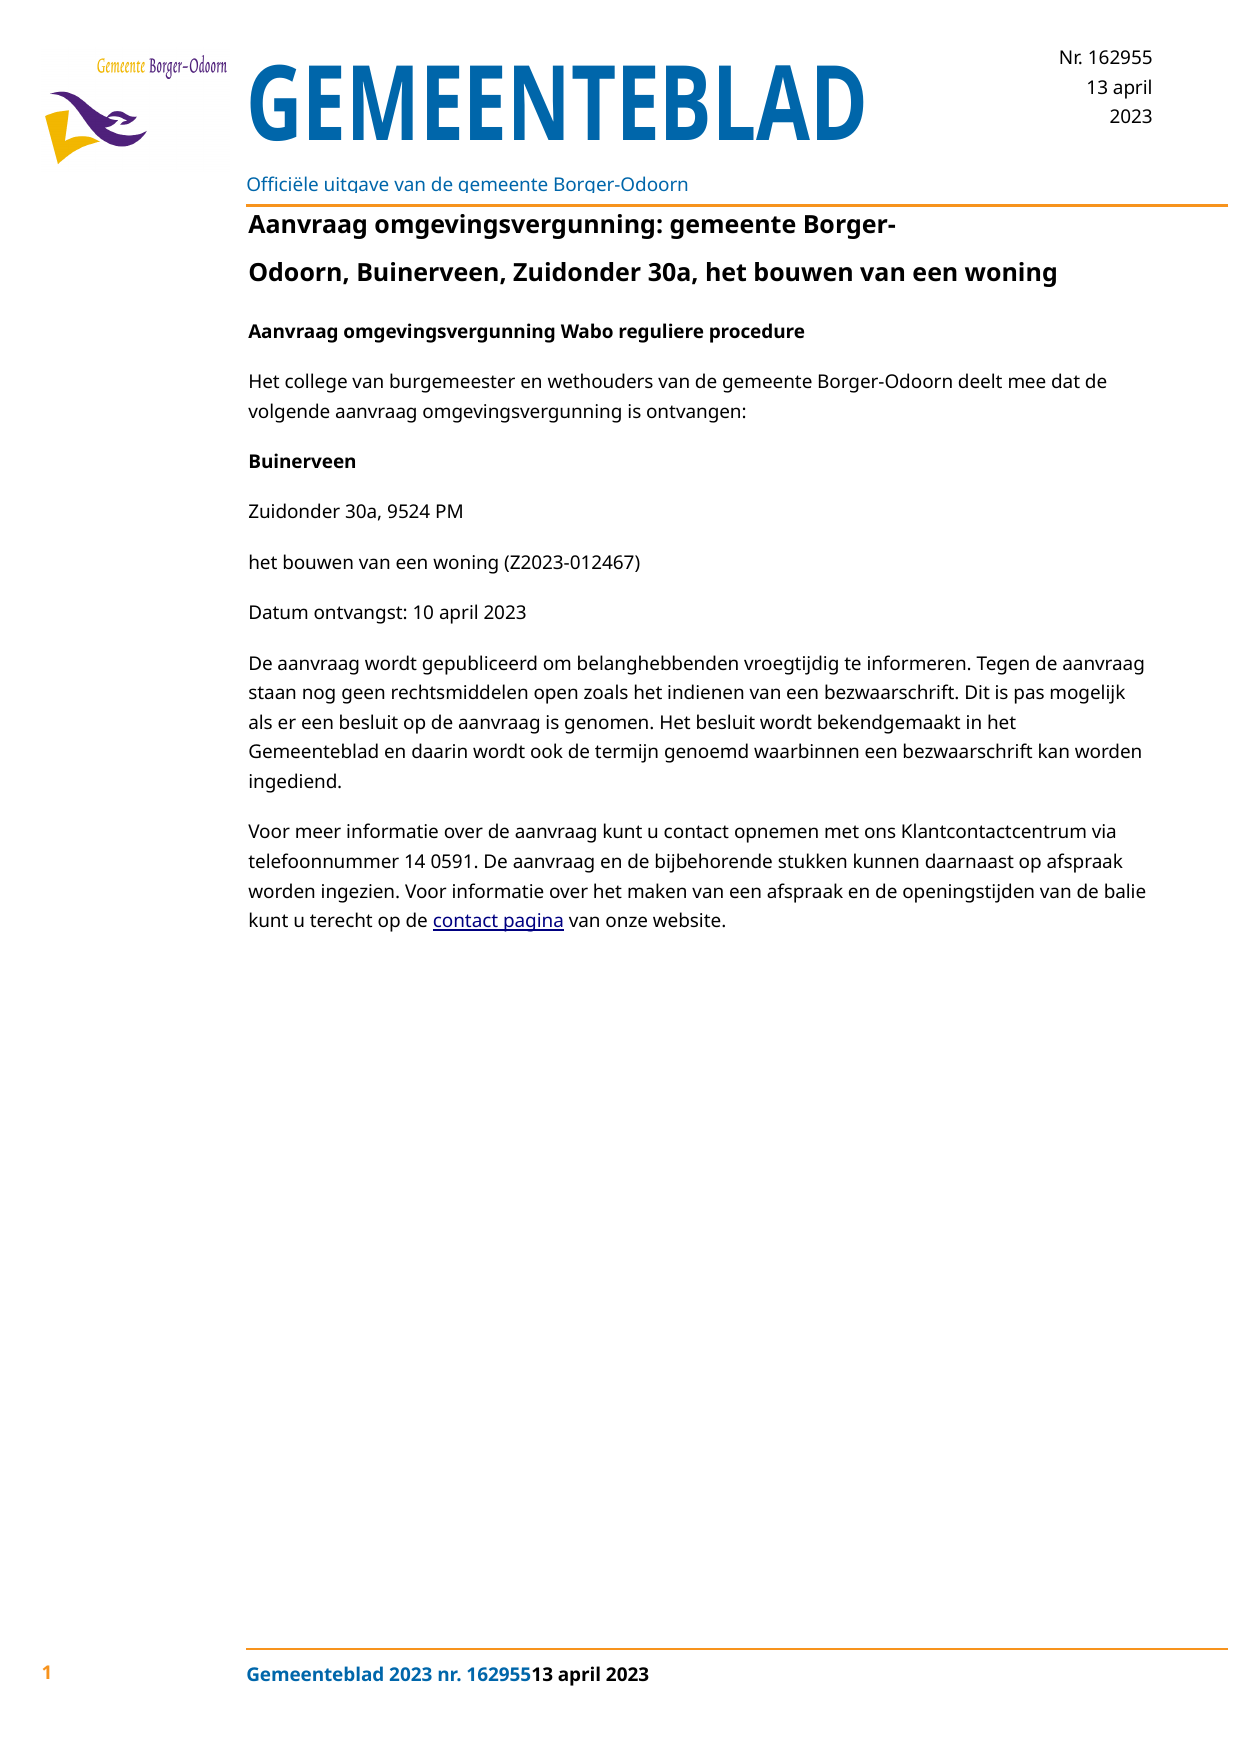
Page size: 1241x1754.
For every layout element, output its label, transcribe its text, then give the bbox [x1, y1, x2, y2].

text Zuidonder 30a, 9524 PM [248, 499, 1152, 524]
text De aanvraag wordt gepubliceerd om belanghebbenden vroegtijdig te informeren. Tegen de aanvraag staan nog geen rechtsmiddelen open zoals het indienen van een bezwaarschrift. Dit is pas mogelijk als er een besluit op de aanvraag is genomen. Het besluit wordt bekendgemaakt in het Gemeenteblad en daarin wordt ook de termijn genoemd waarbinnen een bezwaarschrift kan worden ingediend. [248, 650, 1152, 794]
text Buinerveen [248, 448, 1152, 474]
text Het college van burgemeester en wethouders van de gemeente Borger-Odoorn deelt mee dat de volgende aanvraag omgevingsvergunning is ontvangen: [248, 368, 1152, 424]
text het bouwen van een woning (Z2023-012467) [248, 549, 1152, 575]
text Datum ontvangst: 10 april 2023 [248, 599, 1152, 625]
picture [41, 47, 231, 172]
text Aanvraag omgevingsvergunning: gemeente Borger-Odoorn, Buinerveen, Zuidonder 30a, het bouwen van een woning [248, 207, 1152, 288]
text Voor meer informatie over de aanvraag kunt u contact opnemen met ons Klantcontactcentrum via telefoonnummer 14 0591. De aanvraag en de bijbehorende stukken kunnen daarnaast op afspraak worden ingezien. Voor informatie over het maken van een afspraak en de openingstijden van de balie kunt u terecht op de contact pagina van onze website. [248, 819, 1152, 933]
text Aanvraag omgevingsvergunning Wabo reguliere procedure [248, 318, 1152, 344]
